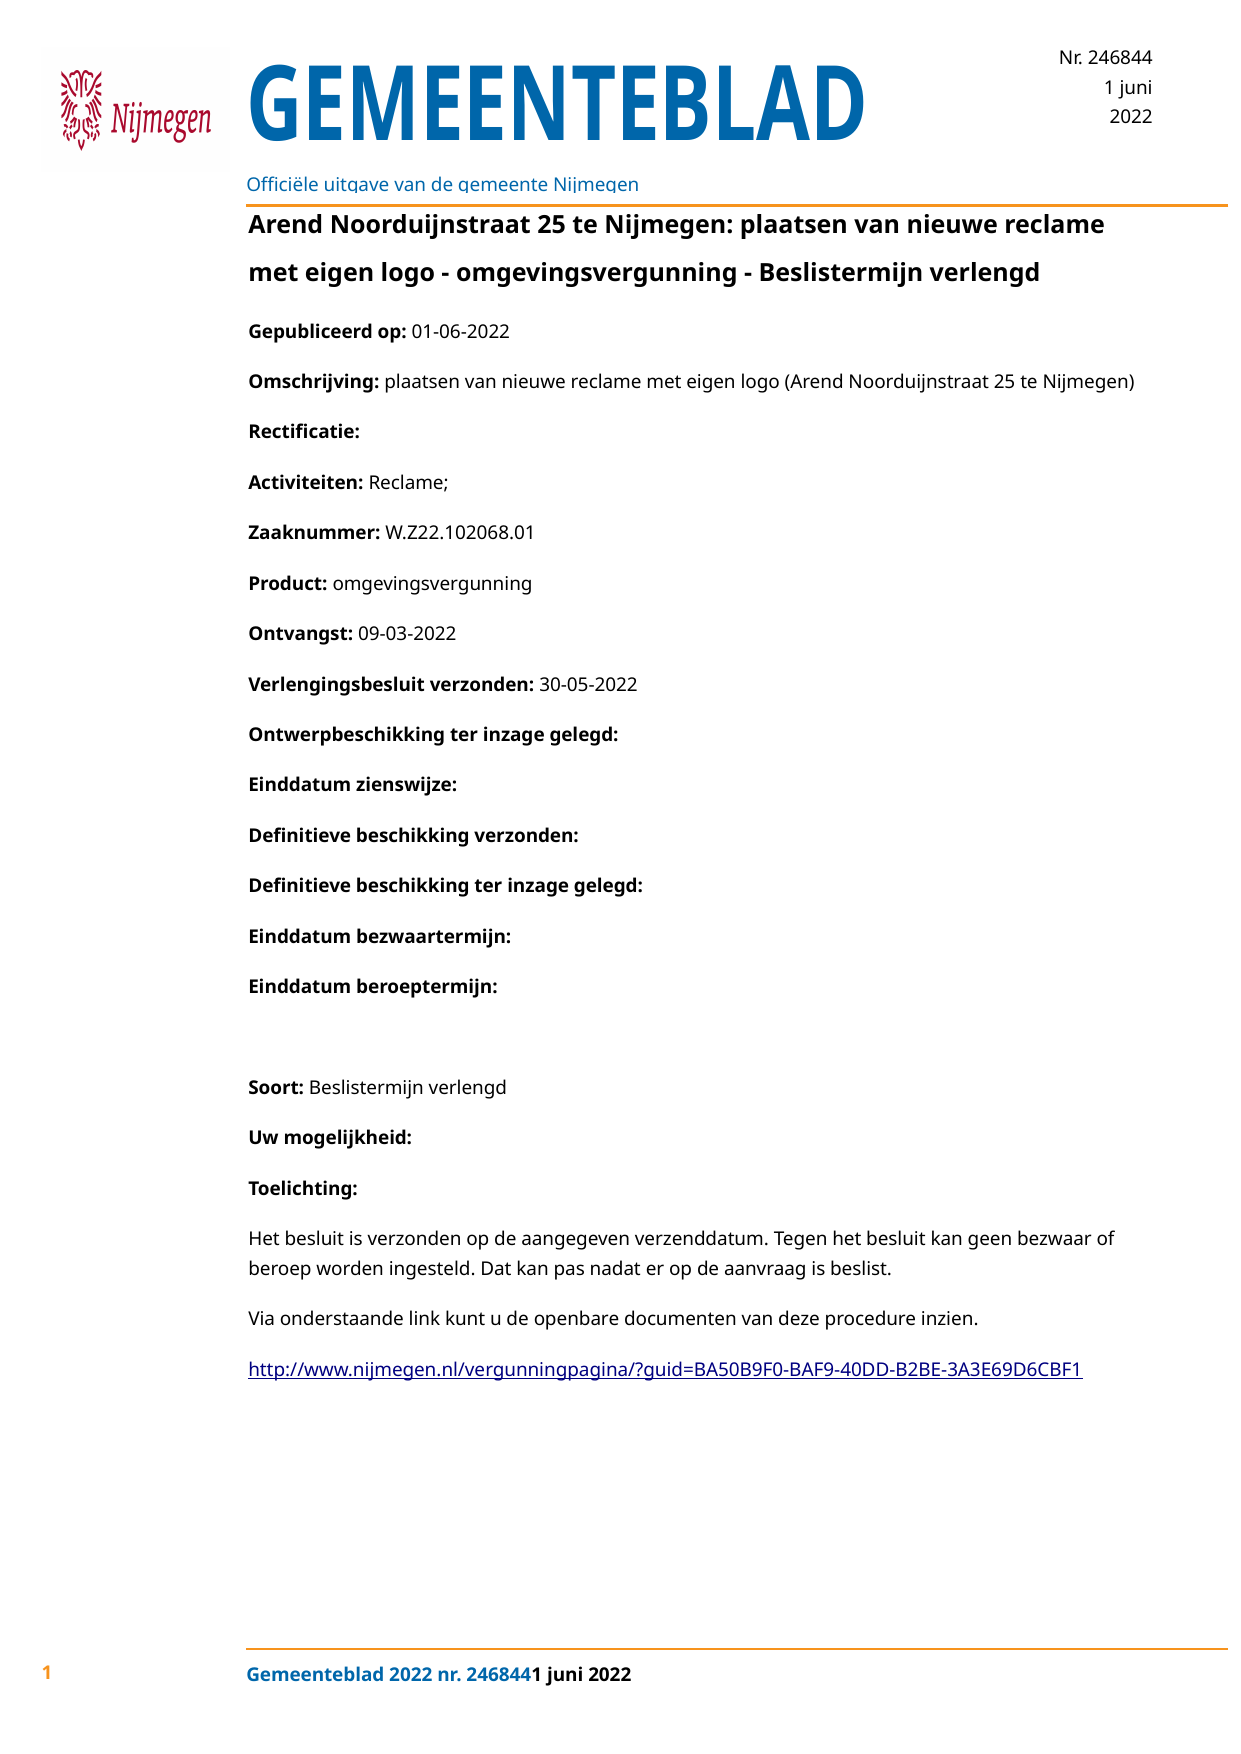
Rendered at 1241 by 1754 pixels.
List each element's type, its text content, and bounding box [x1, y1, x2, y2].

text Het besluit is verzonden op de aangegeven verzenddatum. Tegen het besluit kan geen bezwaar of beroep worden ingesteld. Dat kan pas nadat er op de aanvraag is beslist. [248, 1225, 1152, 1281]
text Verlengingsbesluit verzonden: 30-05-2022 [248, 671, 1152, 697]
text Activiteiten: Reclame; [248, 469, 1152, 495]
text Uw mogelijkheid: [248, 1124, 1152, 1150]
text Zaaknummer: W.Z22.102068.01 [248, 519, 1152, 545]
text Definitieve beschikking ter inzage gelegd: [248, 872, 1152, 898]
text Ontwerpbeschikking ter inzage gelegd: [248, 721, 1152, 747]
text Rectificatie: [248, 419, 1152, 444]
text Einddatum bezwaartermijn: [248, 923, 1152, 949]
text Einddatum zienswijze: [248, 772, 1152, 797]
text Gepubliceerd op: 01-06-2022 [248, 318, 1152, 344]
text Arend Noorduijnstraat 25 te Nijmegen: plaatsen van nieuwe reclame met eigen logo - omgevingsvergunning - Beslistermijn verlengd [248, 207, 1152, 288]
picture [41, 47, 231, 172]
text Via onderstaande link kunt u de openbare documenten van deze procedure inzien. [248, 1305, 1152, 1331]
text Definitieve beschikking verzonden: [248, 822, 1152, 848]
text http://www.nijmegen.nl/vergunningpagina/?guid=BA50B9F0-BAF9-40DD-B2BE-3A3E69D6CBF1 [248, 1356, 1152, 1382]
text Einddatum beroeptermijn: [248, 973, 1152, 999]
text Soort: Beslistermijn verlengd [248, 1074, 1152, 1100]
text Ontvangst: 09-03-2022 [248, 620, 1152, 646]
text Toelichting: [248, 1175, 1152, 1201]
text Omschrijving: plaatsen van nieuwe reclame met eigen logo (Arend Noorduijnstraat 25 te Nijmegen) [248, 368, 1152, 394]
text Product: omgevingsvergunning [248, 570, 1152, 596]
